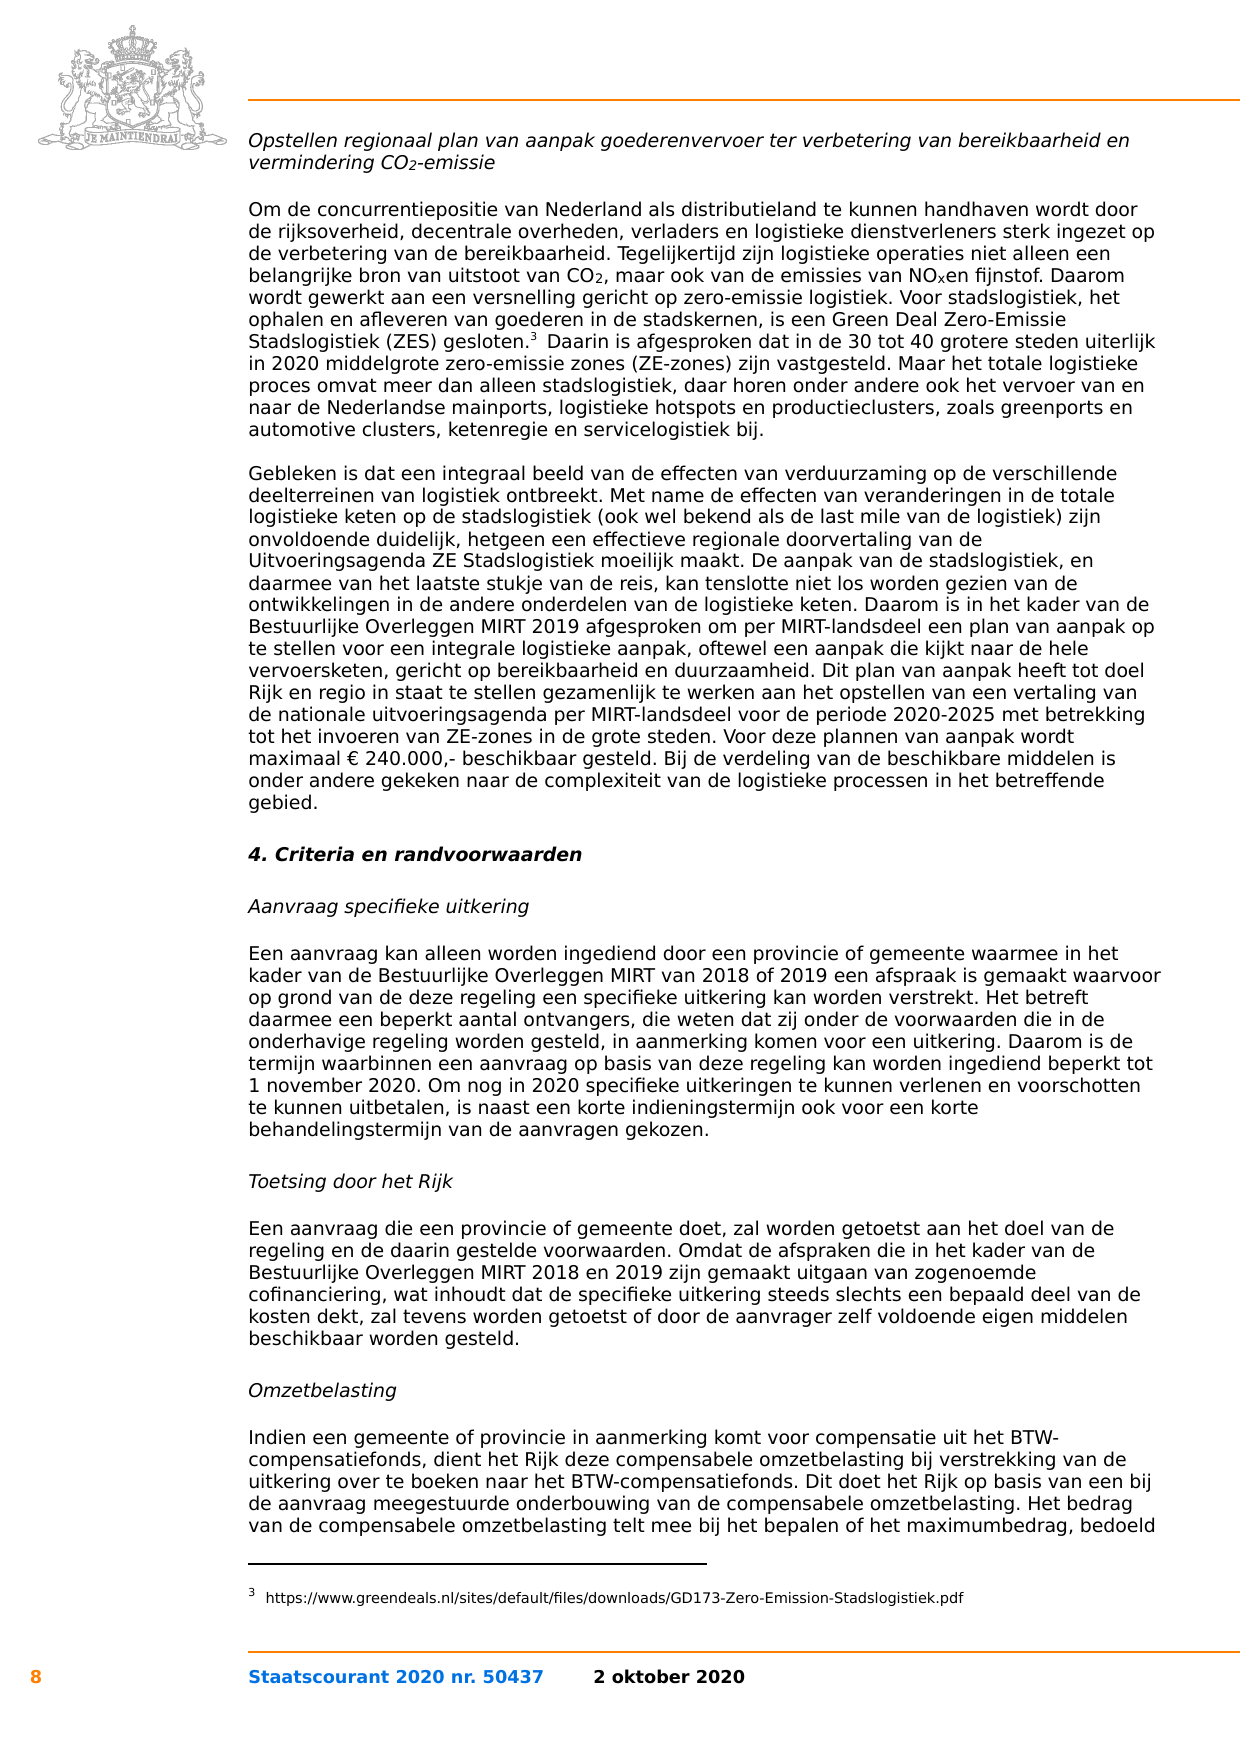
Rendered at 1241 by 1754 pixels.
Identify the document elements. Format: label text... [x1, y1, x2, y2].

subtitle Aanvraag specifieke uitkering [248, 896, 1163, 918]
picture [38, 25, 227, 150]
text Gebleken is dat een integraal beeld van de effecten van verduurzaming op de verschillende deelterreinen van logistiek ontbreekt. Met name de effecten van veranderingen in de totale logistieke keten op de stadslogistiek (ook wel bekend als de last mile van de logistiek) zijn onvoldoende duidelijk, hetgeen een effectieve regionale doorvertaling van de Uitvoeringsagenda ZE Stadslogistiek moeilijk maakt. De aanpak van de stadslogistiek, en daarmee van het laatste stukje van de reis, kan tenslotte niet los worden gezien van de ontwikkelingen in de andere onderdelen van de logistieke keten. Daarom is in het kader van de Bestuurlijke Overleggen MIRT 2019 afgesproken om per MIRT-landsdeel een plan van aanpak op te stellen voor een integrale logistieke aanpak, oftewel een aanpak die kijkt naar de hele vervoersketen, gericht op bereikbaarheid en duurzaamheid. Dit plan van aanpak heeft tot doel Rijk en regio in staat te stellen gezamenlijk te werken aan het opstellen van een vertaling van de nationale uitvoeringsagenda per MIRT-landsdeel voor de periode 2020-2025 met betrekking tot het invoeren van ZE-zones in de grote steden. Voor deze plannen van aanpak wordt maximaal € 240.000,- beschikbaar gesteld. Bij de verdeling van de beschikbare middelen is onder andere gekeken naar de complexiteit van de logistieke processen in het betreffende gebied. [248, 462, 1163, 814]
text Een aanvraag kan alleen worden ingediend door een provincie of gemeente waarmee in het kader van de Bestuurlijke Overleggen MIRT van 2018 of 2019 een afspraak is gemaakt waarvoor op grond van de deze regeling een specifieke uitkering kan worden verstrekt. Het betreft daarmee een beperkt aantal ontvangers, die weten dat zij onder de voorwaarden die in de onderhavige regeling worden gesteld, in aanmerking komen voor een uitkering. Daarom is de termijn waarbinnen een aanvraag op basis van deze regeling kan worden ingediend beperkt tot 1 november 2020. Om nog in 2020 specifieke uitkeringen te kunnen verlenen en voorschotten te kunnen uitbetalen, is naast een korte indieningstermijn ook voor een korte behandelingstermijn van de aanvragen gekozen. [248, 943, 1163, 1141]
subtitle 4. Criteria en randvoorwaarden [248, 844, 1163, 866]
subtitle Omzetbelasting [248, 1380, 1163, 1402]
text Een aanvraag die een provincie of gemeente doet, zal worden getoetst aan het doel van de regeling en de daarin gestelde voorwaarden. Omdat de afspraken die in het kader van de Bestuurlijke Overleggen MIRT 2018 en 2019 zijn gemaakt uitgaan van zogenoemde cofinanciering, wat inhoudt dat de specifieke uitkering steeds slechts een bepaald deel van de kosten dekt, zal tevens worden getoetst of door de aanvrager zelf voldoende eigen middelen beschikbaar worden gesteld. [248, 1218, 1163, 1350]
text Om de concurrentiepositie van Nederland als distributieland te kunnen handhaven wordt door de rijksoverheid, decentrale overheden, verladers en logistieke dienstverleners sterk ingezet op de verbetering van de bereikbaarheid. Tegelijkertijd zijn logistieke operaties niet alleen een belangrijke bron van uitstoot van CO2, maar ook van de emissies van NOxen fijnstof. Daarom wordt gewerkt aan een versnelling gericht op zero-emissie logistiek. Voor stadslogistiek, het ophalen en afleveren van goederen in de stadskernen, is een Green Deal Zero-Emissie Stadslogistiek (ZES) gesloten. Daarin is afgesproken dat in de 30 tot 40 grotere steden uiterlijk in 2020 middelgrote zero-emissie zones (ZE-zones) zijn vastgesteld. Maar het totale logistieke proces omvat meer dan alleen stadslogistiek, daar horen onder andere ook het vervoer van en naar de Nederlandse mainports, logistieke hotspots en productieclusters, zoals greenports en automotive clusters, ketenregie en servicelogistiek bij. [248, 199, 1163, 441]
subtitle Opstellen regionaal plan van aanpak goederenvervoer ter verbetering van bereikbaarheid en vermindering CO2-emissie [248, 130, 1163, 174]
text https://www.greendeals.nl/sites/default/files/downloads/GD173-Zero-Emission-Stadslogistiek.pdf [248, 1586, 1163, 1608]
subtitle Toetsing door het Rijk [248, 1171, 1163, 1193]
text Indien een gemeente of provincie in aanmerking komt voor compensatie uit het BTW-compensatiefonds, dient het Rijk deze compensabele omzetbelasting bij verstrekking van de uitkering over te boeken naar het BTW-compensatiefonds. Dit doet het Rijk op basis van een bij de aanvraag meegestuurde onderbouwing van de compensabele omzetbelasting. Het bedrag van de compensabele omzetbelasting telt mee bij het bepalen of het maximumbedrag, bedoeld [248, 1427, 1163, 1537]
